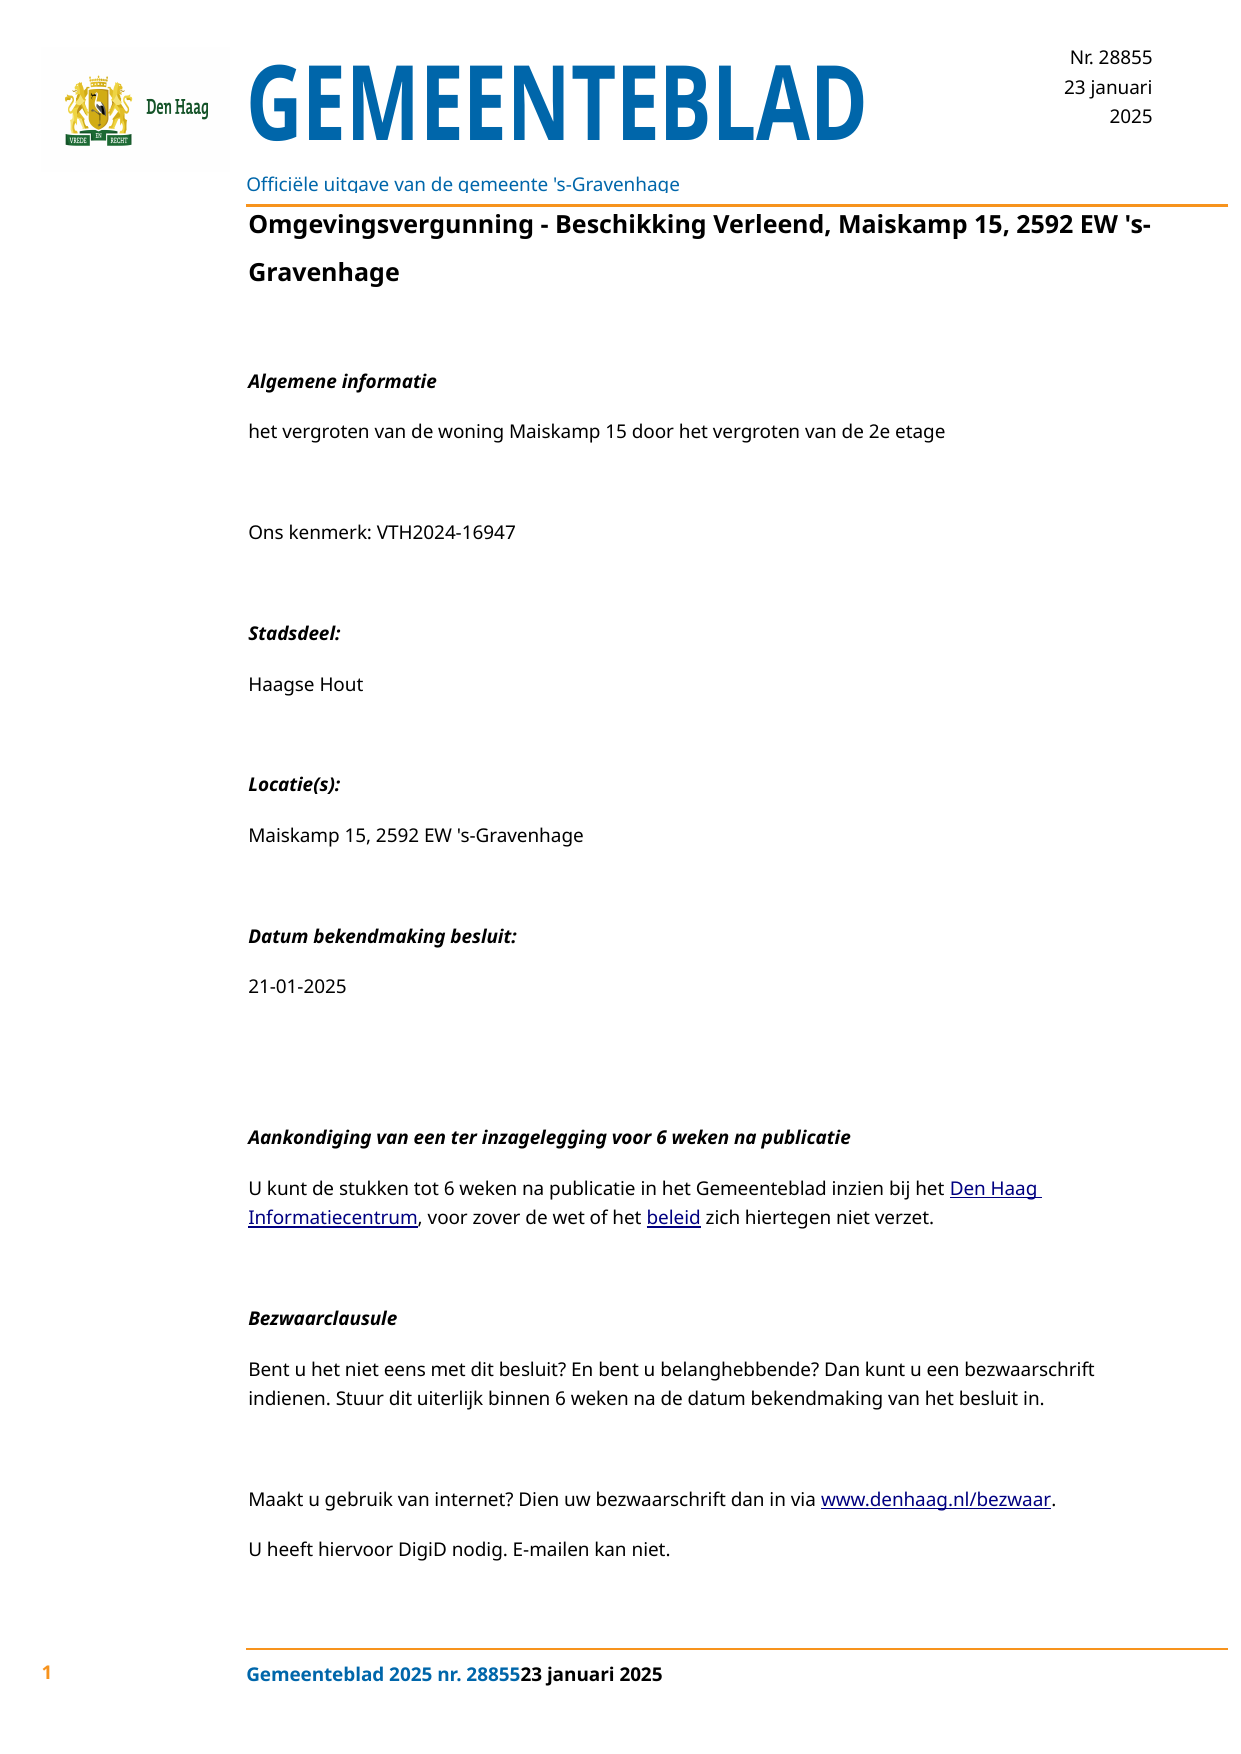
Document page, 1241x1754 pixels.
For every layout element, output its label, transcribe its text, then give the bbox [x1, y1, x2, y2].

text het vergroten van de woning Maiskamp 15 door het vergroten van de 2e etage [248, 419, 1152, 444]
text U kunt de stukken tot 6 weken na publicatie in het Gemeenteblad inzien bij het Den Haag Informatiecentrum, voor zover de wet of het beleid zich hiertegen niet verzet. [248, 1175, 1152, 1230]
picture [41, 47, 231, 172]
text Bezwaarclausule [248, 1305, 1152, 1331]
text Omgevingsvergunning - Beschikking Verleend, Maiskamp 15, 2592 EW 's-Gravenhage [248, 207, 1152, 288]
text Bent u het niet eens met dit besluit? En bent u belanghebbende? Dan kunt u een bezwaarschrift indienen. Stuur dit uiterlijk binnen 6 weken na de datum bekendmaking van het besluit in. [248, 1356, 1152, 1411]
text Maiskamp 15, 2592 EW 's-Gravenhage [248, 822, 1152, 848]
text Haagse Hout [248, 671, 1152, 697]
text 21-01-2025 [248, 973, 1152, 999]
text Datum bekendmaking besluit: [248, 923, 1152, 949]
text Ons kenmerk: VTH2024-16947 [248, 519, 1152, 545]
text Stadsdeel: [248, 620, 1152, 646]
text Maakt u gebruik van internet? Dien uw bezwaarschrift dan in via www.denhaag.nl/bezwaar. [248, 1486, 1152, 1512]
text U heeft hiervoor DigiD nodig. E-mailen kan niet. [248, 1537, 1152, 1562]
text Aankondiging van een ter inzagelegging voor 6 weken na publicatie [248, 1124, 1152, 1150]
text Algemene informatie [248, 368, 1152, 394]
text Locatie(s): [248, 772, 1152, 797]
